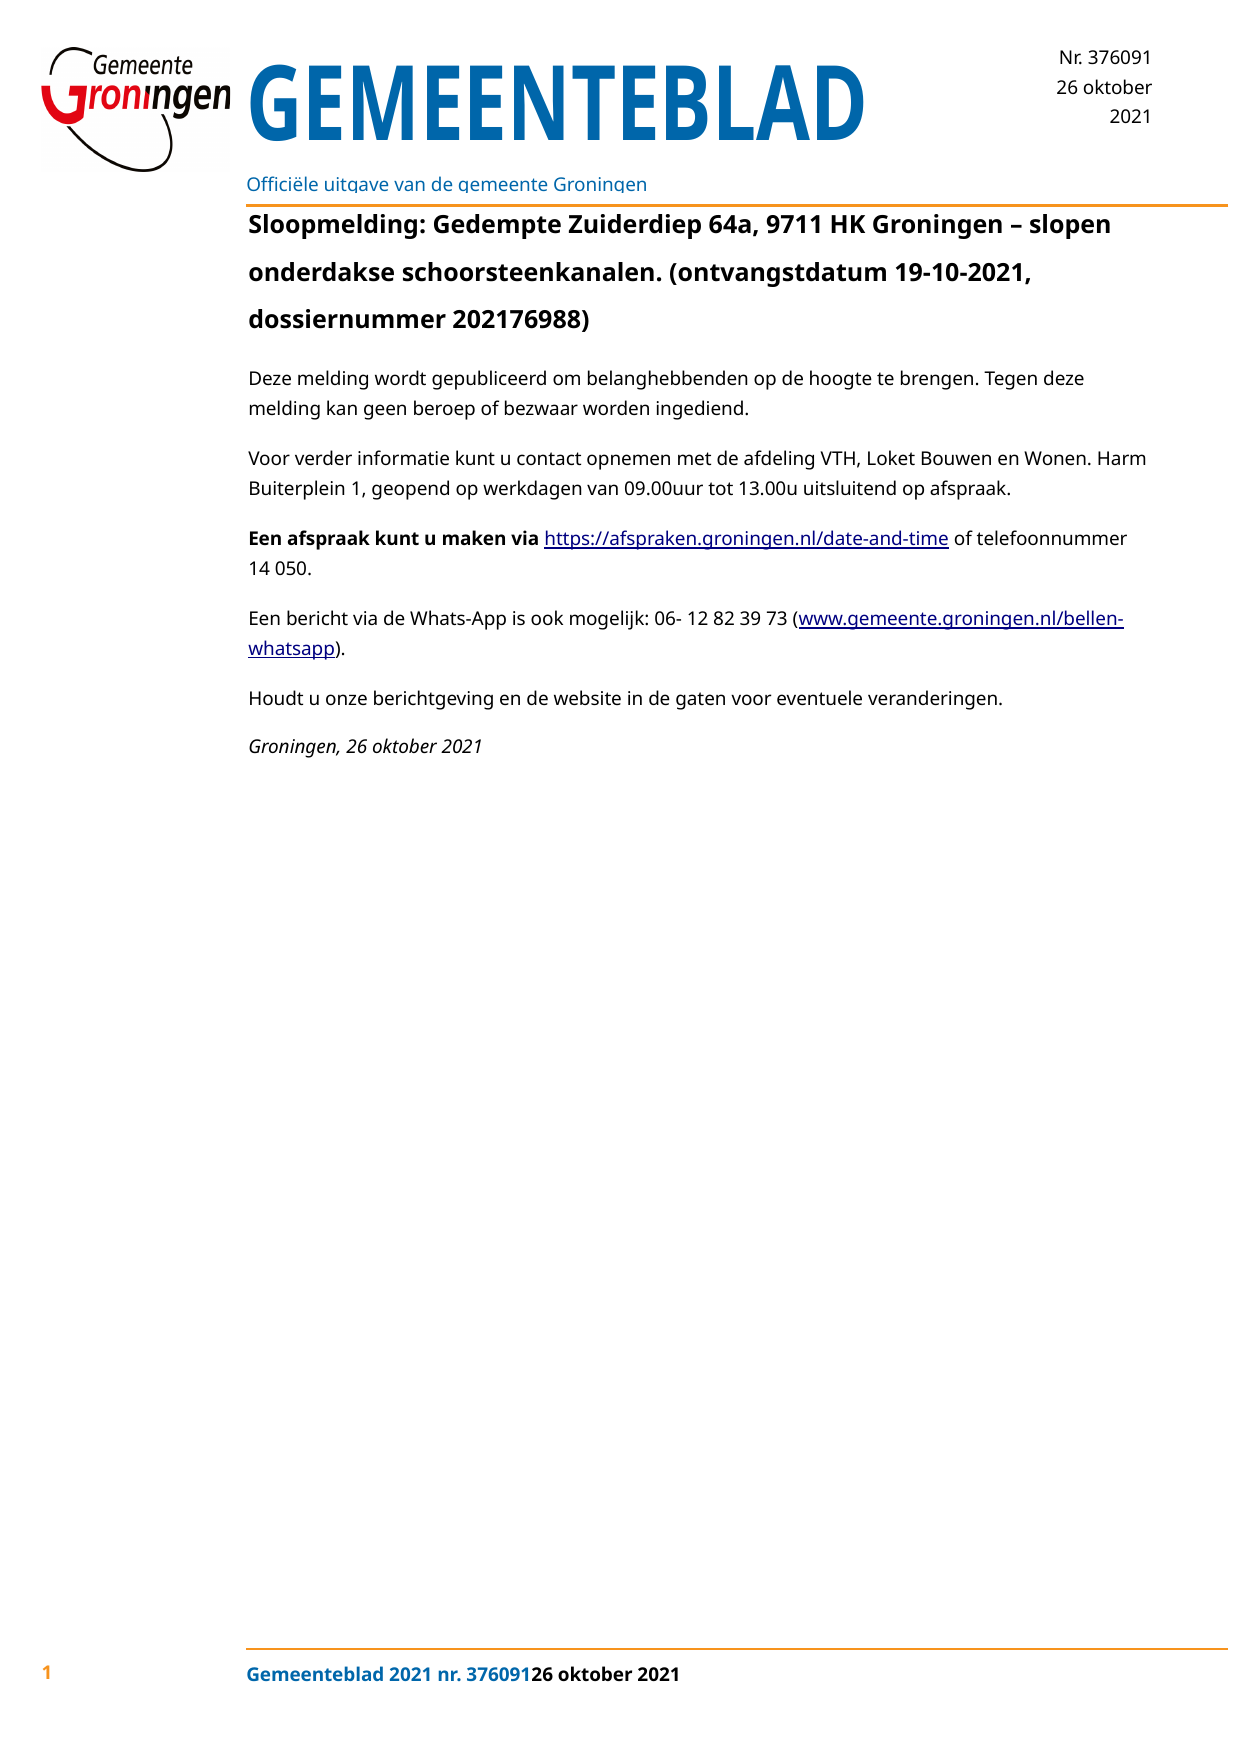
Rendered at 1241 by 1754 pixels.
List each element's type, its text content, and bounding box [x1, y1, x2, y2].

text Houdt u onze berichtgeving en de website in de gaten voor eventuele veranderingen. [248, 686, 1152, 711]
picture [41, 47, 231, 172]
text Deze melding wordt gepubliceerd om belanghebbenden op de hoogte te brengen. Tegen deze melding kan geen beroep of bezwaar worden ingediend. [248, 366, 1152, 421]
text Groningen, 26 oktober 2021 [248, 733, 1152, 759]
text Voor verder informatie kunt u contact opnemen met de afdeling VTH, Loket Bouwen en Wonen. Harm Buiterplein 1, geopend op werkdagen van 09.00uur tot 13.00u uitsluitend op afspraak. [248, 446, 1152, 501]
text Een afspraak kunt u maken via https://afspraken.groningen.nl/date-and-time of telefoonnummer 14 050. [248, 526, 1152, 581]
text Een bericht via de Whats-App is ook mogelijk: 06- 12 82 39 73 (www.gemeente.groningen.nl/bellen-whatsapp). [248, 606, 1152, 661]
text Sloopmelding: Gedempte Zuiderdiep 64a, 9711 HK Groningen – slopen onderdakse schoorsteenkanalen. (ontvangstdatum 19-10-2021, dossiernummer 202176988) [248, 207, 1152, 336]
